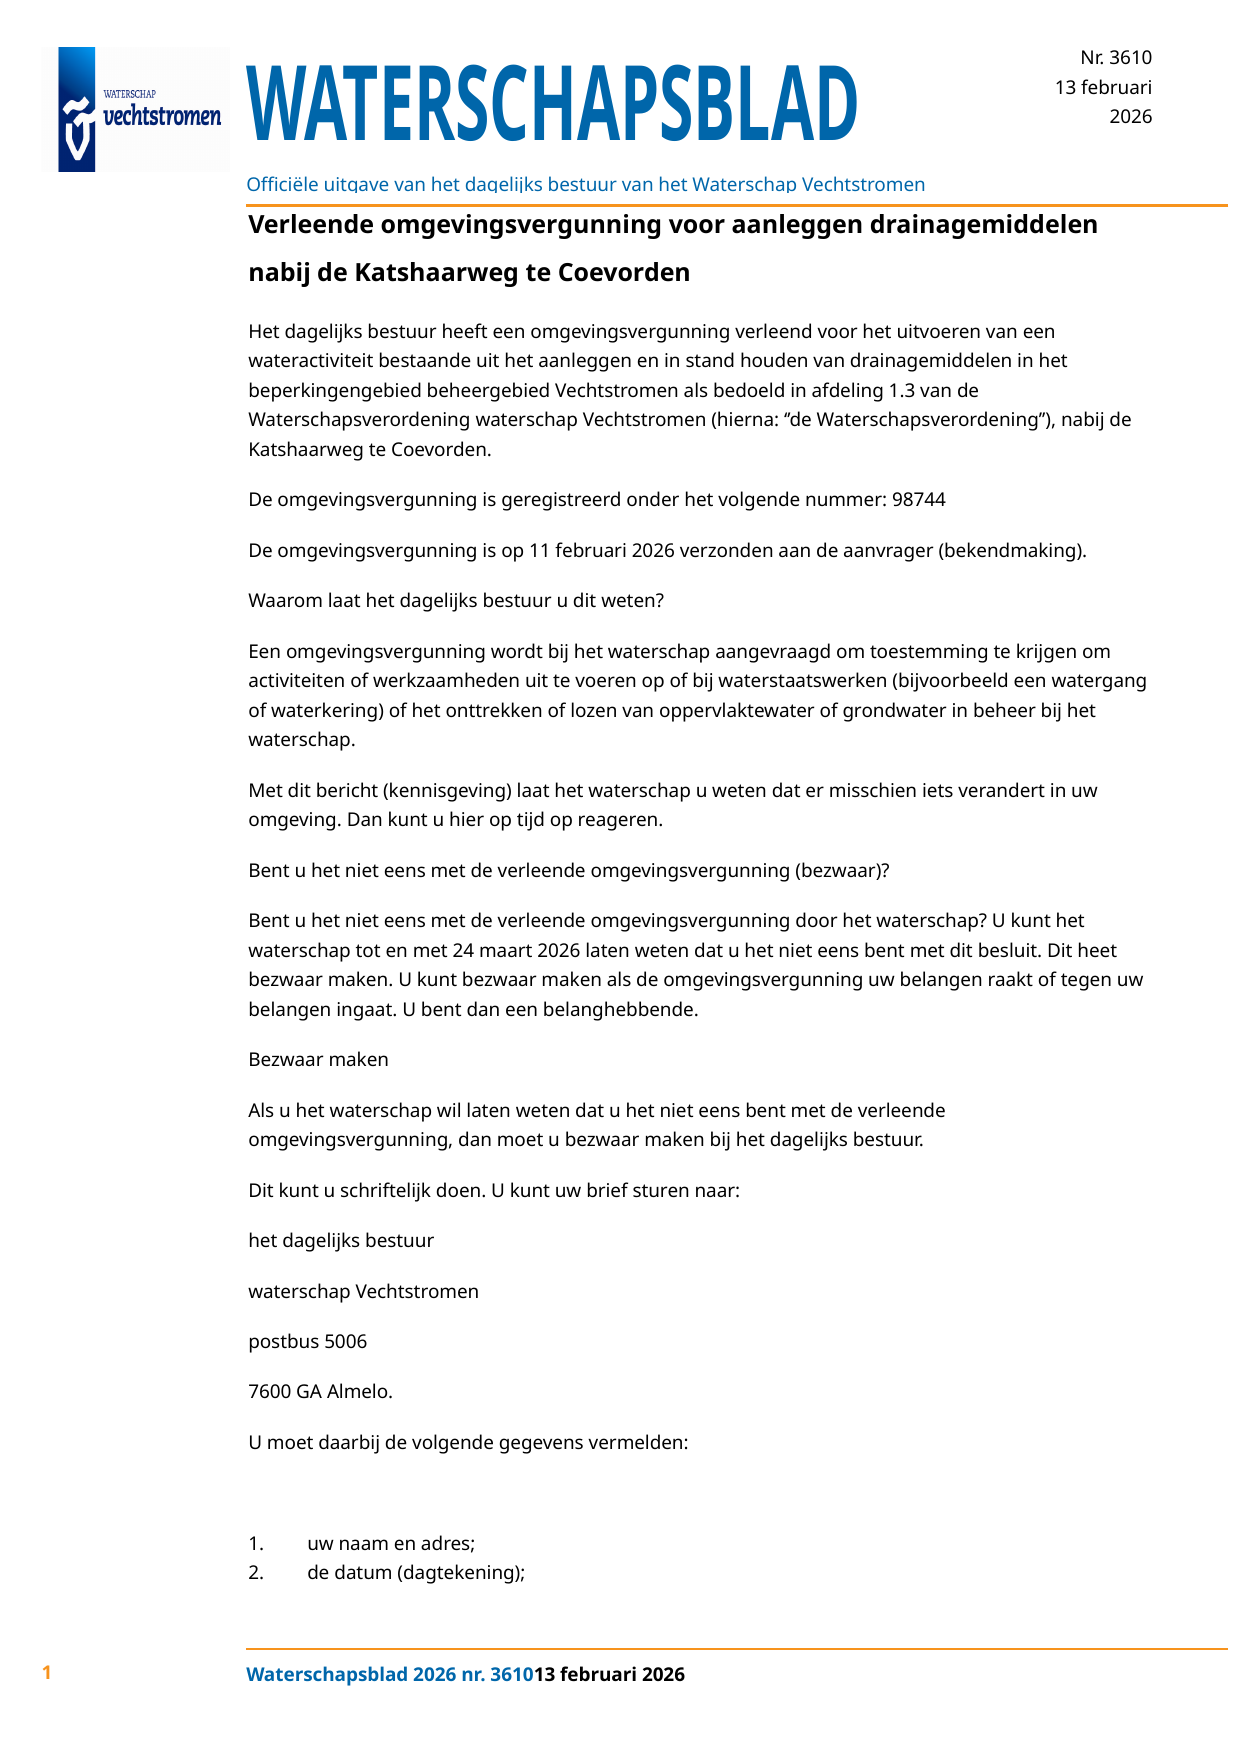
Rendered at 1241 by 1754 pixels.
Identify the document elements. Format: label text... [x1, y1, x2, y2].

text U moet daarbij de volgende gegevens vermelden: [248, 1429, 1152, 1455]
text Verleende omgevingsvergunning voor aanleggen drainagemiddelen nabij de Katshaarweg te Coevorden [248, 207, 1152, 288]
picture [41, 47, 231, 172]
text Bent u het niet eens met de verleende omgevingsvergunning (bezwaar)? [248, 857, 1152, 883]
text Met dit bericht (kennisgeving) laat het waterschap u weten dat er misschien iets verandert in uw omgeving. Dan kunt u hier op tijd op reageren. [248, 777, 1152, 832]
text Waarom laat het dagelijks bestuur u dit weten? [248, 587, 1152, 613]
text Bezwaar maken [248, 1047, 1152, 1072]
text Het dagelijks bestuur heeft een omgevingsvergunning verleend voor het uitvoeren van een wateractiviteit bestaande uit het aanleggen en in stand houden van drainagemiddelen in het beperkingengebied beheergebied Vechtstromen als bedoeld in afdeling 1.3 van de Waterschapsverordening waterschap Vechtstromen (hierna: ‘’de Waterschapsverordening’’), nabij de Katshaarweg te Coevorden. [248, 318, 1152, 462]
text het dagelijks bestuur [248, 1227, 1152, 1253]
text postbus 5006 [248, 1328, 1152, 1354]
text waterschap Vechtstromen [248, 1278, 1152, 1304]
text Als u het waterschap wil laten weten dat u het niet eens bent met de verleende omgevingsvergunning, dan moet u bezwaar maken bij het dagelijks bestuur. [248, 1097, 1152, 1152]
text Dit kunt u schriftelijk doen. U kunt uw brief sturen naar: [248, 1177, 1152, 1203]
text Bent u het niet eens met de verleende omgevingsvergunning door het waterschap? U kunt het waterschap tot en met 24 maart 2026 laten weten dat u het niet eens bent met dit besluit. Dit heet bezwaar maken. U kunt bezwaar maken als de omgevingsvergunning uw belangen raakt of tegen uw belangen ingaat. U bent dan een belanghebbende. [248, 907, 1152, 1022]
text 7600 GA Almelo. [248, 1379, 1152, 1404]
text De omgevingsvergunning is op 11 februari 2026 verzonden aan de aanvrager (bekendmaking). [248, 537, 1152, 563]
list de datum (dagtekening); [248, 1559, 1152, 1585]
list uw naam en adres; [248, 1530, 1152, 1556]
text De omgevingsvergunning is geregistreerd onder het volgende nummer: 98744 [248, 487, 1152, 512]
text Een omgevingsvergunning wordt bij het waterschap aangevraagd om toestemming te krijgen om activiteiten of werkzaamheden uit te voeren op of bij waterstaatswerken (bijvoorbeeld een watergang of waterkering) of het onttrekken of lozen van oppervlaktewater of grondwater in beheer bij het waterschap. [248, 638, 1152, 752]
